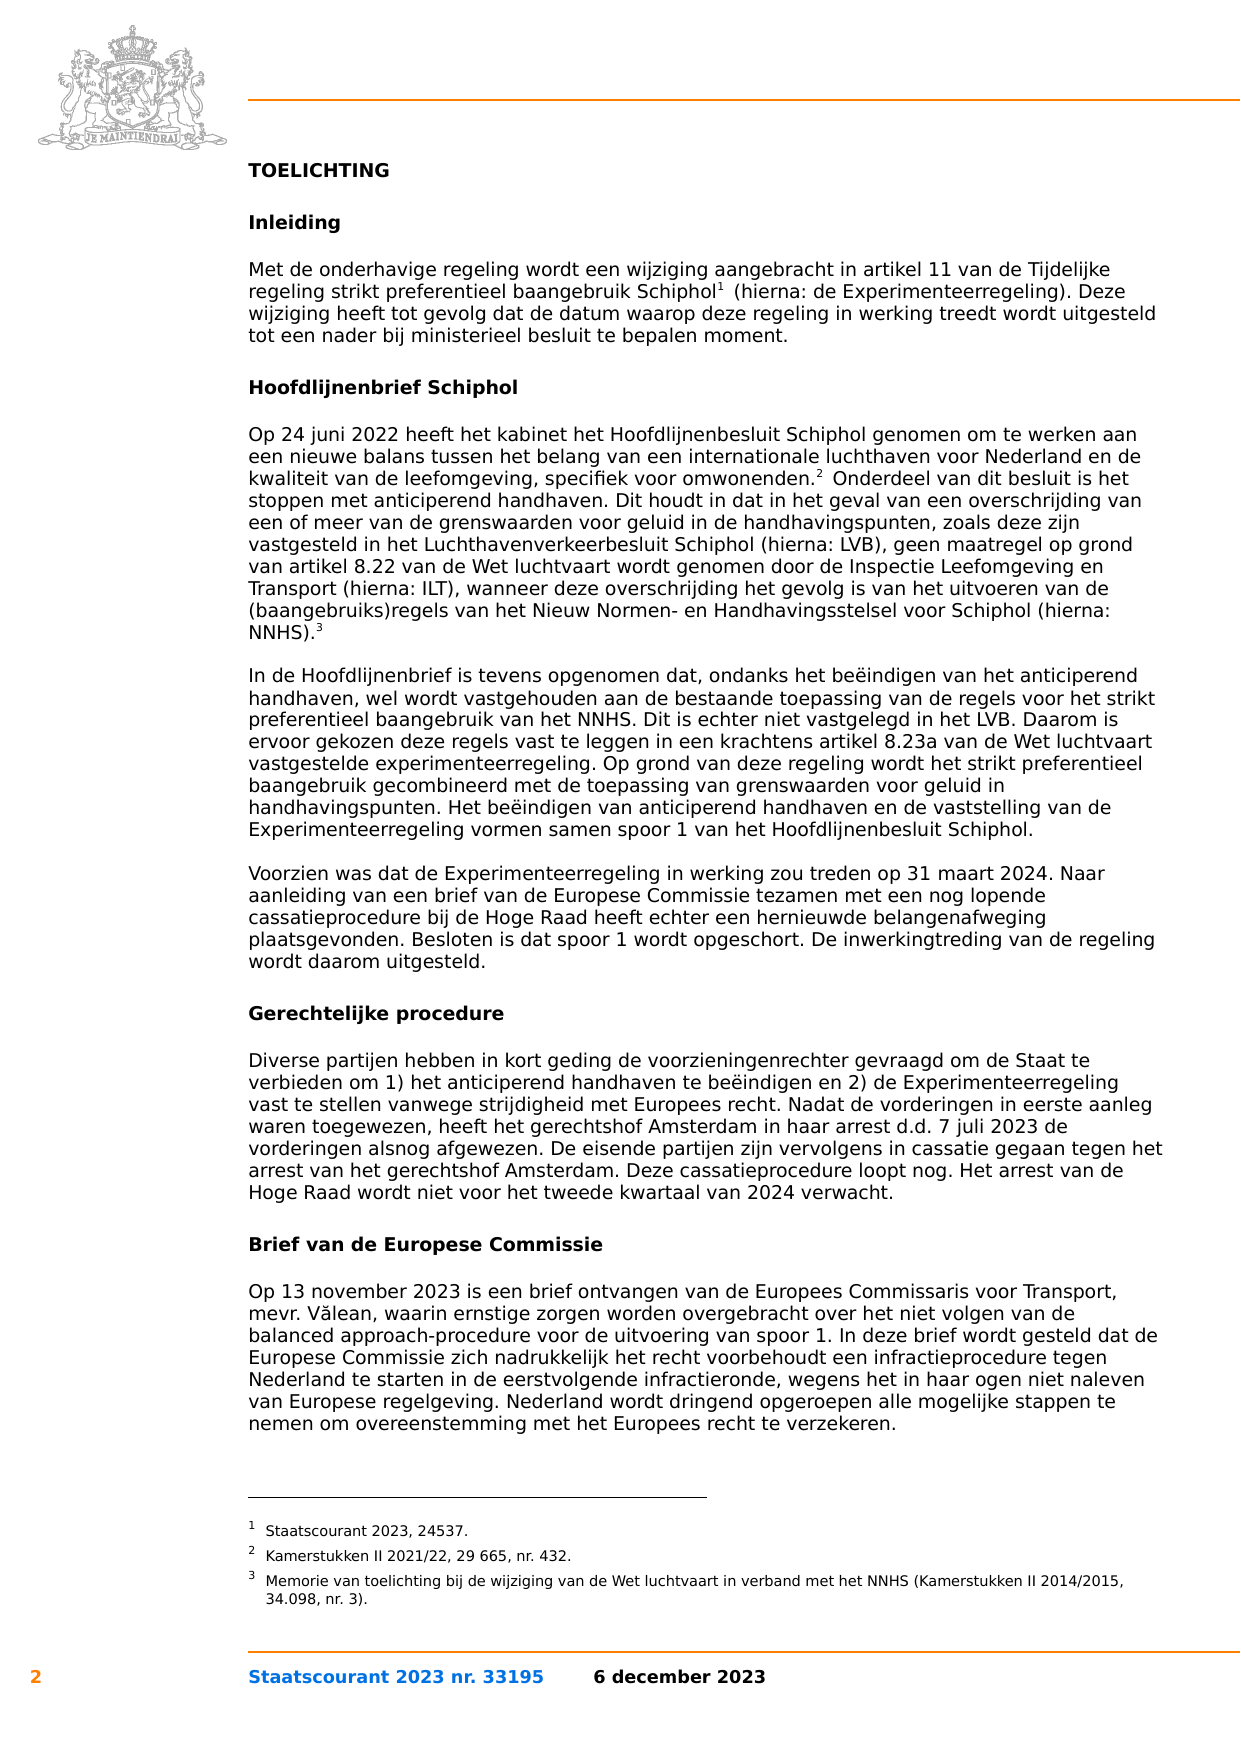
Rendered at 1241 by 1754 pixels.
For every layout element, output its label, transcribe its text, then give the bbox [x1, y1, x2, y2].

text Op 24 juni 2022 heeft het kabinet het Hoofdlijnenbesluit Schiphol genomen om te werken aan een nieuwe balans tussen het belang van een internationale luchthaven voor Nederland en de kwaliteit van de leefomgeving, specifiek voor omwonenden. Onderdeel van dit besluit is het stoppen met anticiperend handhaven. Dit houdt in dat in het geval van een overschrijding van een of meer van de grenswaarden voor geluid in de handhavingspunten, zoals deze zijn vastgesteld in het Luchthavenverkeerbesluit Schiphol (hierna: LVB), geen maatregel op grond van artikel 8.22 van de Wet luchtvaart wordt genomen door de Inspectie Leefomgeving en Transport (hierna: ILT), wanneer deze overschrijding het gevolg is van het uitvoeren van de (baangebruiks)regels van het Nieuw Normen- en Handhavingsstelsel voor Schiphol (hierna: NNHS). [248, 424, 1163, 643]
picture [38, 25, 227, 150]
text Op 13 november 2023 is een brief ontvangen van de Europees Commissaris voor Transport, mevr. Vălean, waarin ernstige zorgen worden overgebracht over het niet volgen van de balanced approach-procedure voor de uitvoering van spoor 1. In deze brief wordt gesteld dat de Europese Commissie zich nadrukkelijk het recht voorbehoudt een infractieprocedure tegen Nederland te starten in de eerstvolgende infractieronde, wegens het in haar ogen niet naleven van Europese regelgeving. Nederland wordt dringend opgeroepen alle mogelijke stappen te nemen om overeenstemming met het Europees recht te verzekeren. [248, 1281, 1163, 1435]
subtitle Gerechtelijke procedure [248, 1003, 1163, 1025]
subtitle TOELICHTING [248, 160, 1163, 182]
text Met de onderhavige regeling wordt een wijziging aangebracht in artikel 11 van de Tijdelijke regeling strikt preferentieel baangebruik Schiphol (hierna: de Experimenteerregeling). Deze wijziging heeft tot gevolg dat de datum waarop deze regeling in werking treedt wordt uitgesteld tot een nader bij ministerieel besluit te bepalen moment. [248, 259, 1163, 347]
text Kamerstukken II 2021/22, 29 665, nr. 432. [248, 1544, 1163, 1566]
subtitle Brief van de Europese Commissie [248, 1234, 1163, 1256]
text In de Hoofdlijnenbrief is tevens opgenomen dat, ondanks het beëindigen van het anticiperend handhaven, wel wordt vastgehouden aan de bestaande toepassing van de regels voor het strikt preferentieel baangebruik van het NNHS. Dit is echter niet vastgelegd in het LVB. Daarom is ervoor gekozen deze regels vast te leggen in een krachtens artikel 8.23a van de Wet luchtvaart vastgestelde experimenteerregeling. Op grond van deze regeling wordt het strikt preferentieel baangebruik gecombineerd met de toepassing van grenswaarden voor geluid in handhavingspunten. Het beëindigen van anticiperend handhaven en de vaststelling van de Experimenteerregeling vormen samen spoor 1 van het Hoofdlijnenbesluit Schiphol. [248, 665, 1163, 841]
text Voorzien was dat de Experimenteerregeling in werking zou treden op 31 maart 2024. Naar aanleiding van een brief van de Europese Commissie tezamen met een nog lopende cassatieprocedure bij de Hoge Raad heeft echter een hernieuwde belangenafweging plaatsgevonden. Besloten is dat spoor 1 wordt opgeschort. De inwerkingtreding van de regeling wordt daarom uitgesteld. [248, 863, 1163, 973]
subtitle Hoofdlijnenbrief Schiphol [248, 377, 1163, 399]
subtitle Inleiding [248, 212, 1163, 234]
text Memorie van toelichting bij de wijziging van de Wet luchtvaart in verband met het NNHS (Kamerstukken II 2014/2015, 34.098, nr. 3). [248, 1569, 1163, 1608]
text Diverse partijen hebben in kort geding de voorzieningenrechter gevraagd om de Staat te verbieden om 1) het anticiperend handhaven te beëindigen en 2) de Experimenteerregeling vast te stellen vanwege strijdigheid met Europees recht. Nadat de vorderingen in eerste aanleg waren toegewezen, heeft het gerechtshof Amsterdam in haar arrest d.d. 7 juli 2023 de vorderingen alsnog afgewezen. De eisende partijen zijn vervolgens in cassatie gegaan tegen het arrest van het gerechtshof Amsterdam. Deze cassatieprocedure loopt nog. Het arrest van de Hoge Raad wordt niet voor het tweede kwartaal van 2024 verwacht. [248, 1050, 1163, 1204]
text Staatscourant 2023, 24537. [248, 1519, 1163, 1541]
